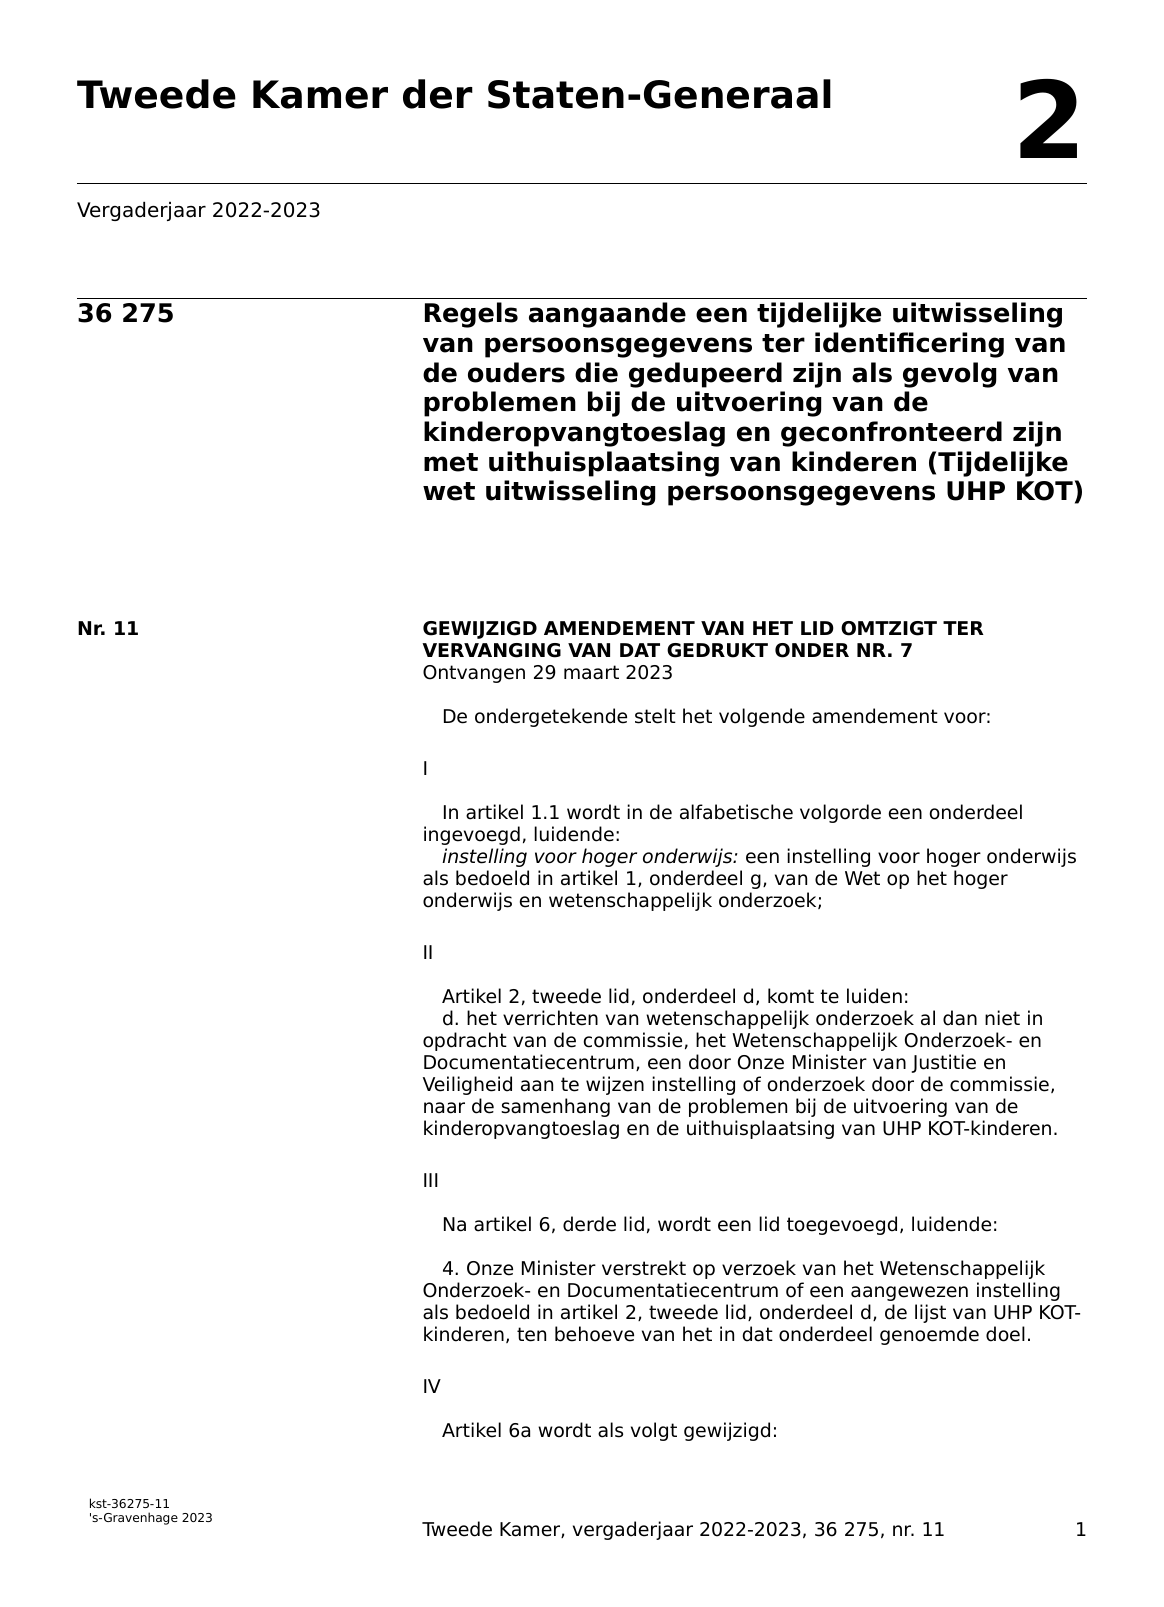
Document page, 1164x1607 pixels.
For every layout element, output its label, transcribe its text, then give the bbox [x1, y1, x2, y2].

subtitle IV [422, 1376, 1087, 1398]
text kst-36275-11 [88, 1497, 323, 1511]
subtitle 36 275 Regels aangaande een tijdelijke uitwisseling van persoonsgegevens ter identificering van de ouders die gedupeerd zijn als gevolg van problemen bij de uitvoering van de kinderopvangtoeslag en geconfronteerd zijn met uithuisplaatsing van kinderen (Tijdelijke wet uitwisseling persoonsgegevens UHP KOT) [77, 299, 1087, 507]
text De ondergetekende stelt het volgende amendement voor: [422, 706, 1087, 728]
text Na artikel 6, derde lid, wordt een lid toegevoegd, luidende: [422, 1214, 1087, 1236]
subtitle III [422, 1170, 1087, 1192]
text In artikel 1.1 wordt in de alfabetische volgorde een onderdeel ingevoegd, luidende: [422, 802, 1087, 846]
text Artikel 2, tweede lid, onderdeel d, komt te luiden: [422, 986, 1087, 1008]
table_header 2 [886, 59, 1087, 183]
subtitle I [422, 758, 1087, 780]
text Ontvangen 29 maart 2023 [422, 662, 1087, 684]
subtitle Nr. 11 GEWIJZIGD AMENDEMENT VAN HET LID OMTZIGT TER VERVANGING VAN DAT GEDRUKT ONDER NR. 7 [77, 618, 1087, 662]
subtitle II [422, 942, 1087, 964]
table_header Tweede Kamer der Staten-Generaal [77, 59, 886, 183]
text 's-Gravenhage 2023 [88, 1511, 323, 1525]
text 4. Onze Minister verstrekt op verzoek van het Wetenschappelijk Onderzoek- en Documentatiecentrum of een aangewezen instelling als bedoeld in artikel 2, tweede lid, onderdeel d, de lijst van UHP KOT-kinderen, ten behoeve van het in dat onderdeel genoemde doel. [422, 1258, 1087, 1346]
text Artikel 6a wordt als volgt gewijzigd: [422, 1420, 1087, 1442]
table_cell Vergaderjaar 2022-2023 [77, 184, 1087, 298]
text d. het verrichten van wetenschappelijk onderzoek al dan niet in opdracht van de commissie, het Wetenschappelijk Onderzoek- en Documentatiecentrum, een door Onze Minister van Justitie en Veiligheid aan te wijzen instelling of onderzoek door de commissie, naar de samenhang van de problemen bij de uitvoering van de kinderopvangtoeslag en de uithuisplaatsing van UHP KOT-kinderen. [422, 1008, 1087, 1140]
text instelling voor hoger onderwijs: een instelling voor hoger onderwijs als bedoeld in artikel 1, onderdeel g, van de Wet op het hoger onderwijs en wetenschappelijk onderzoek; [422, 846, 1087, 912]
